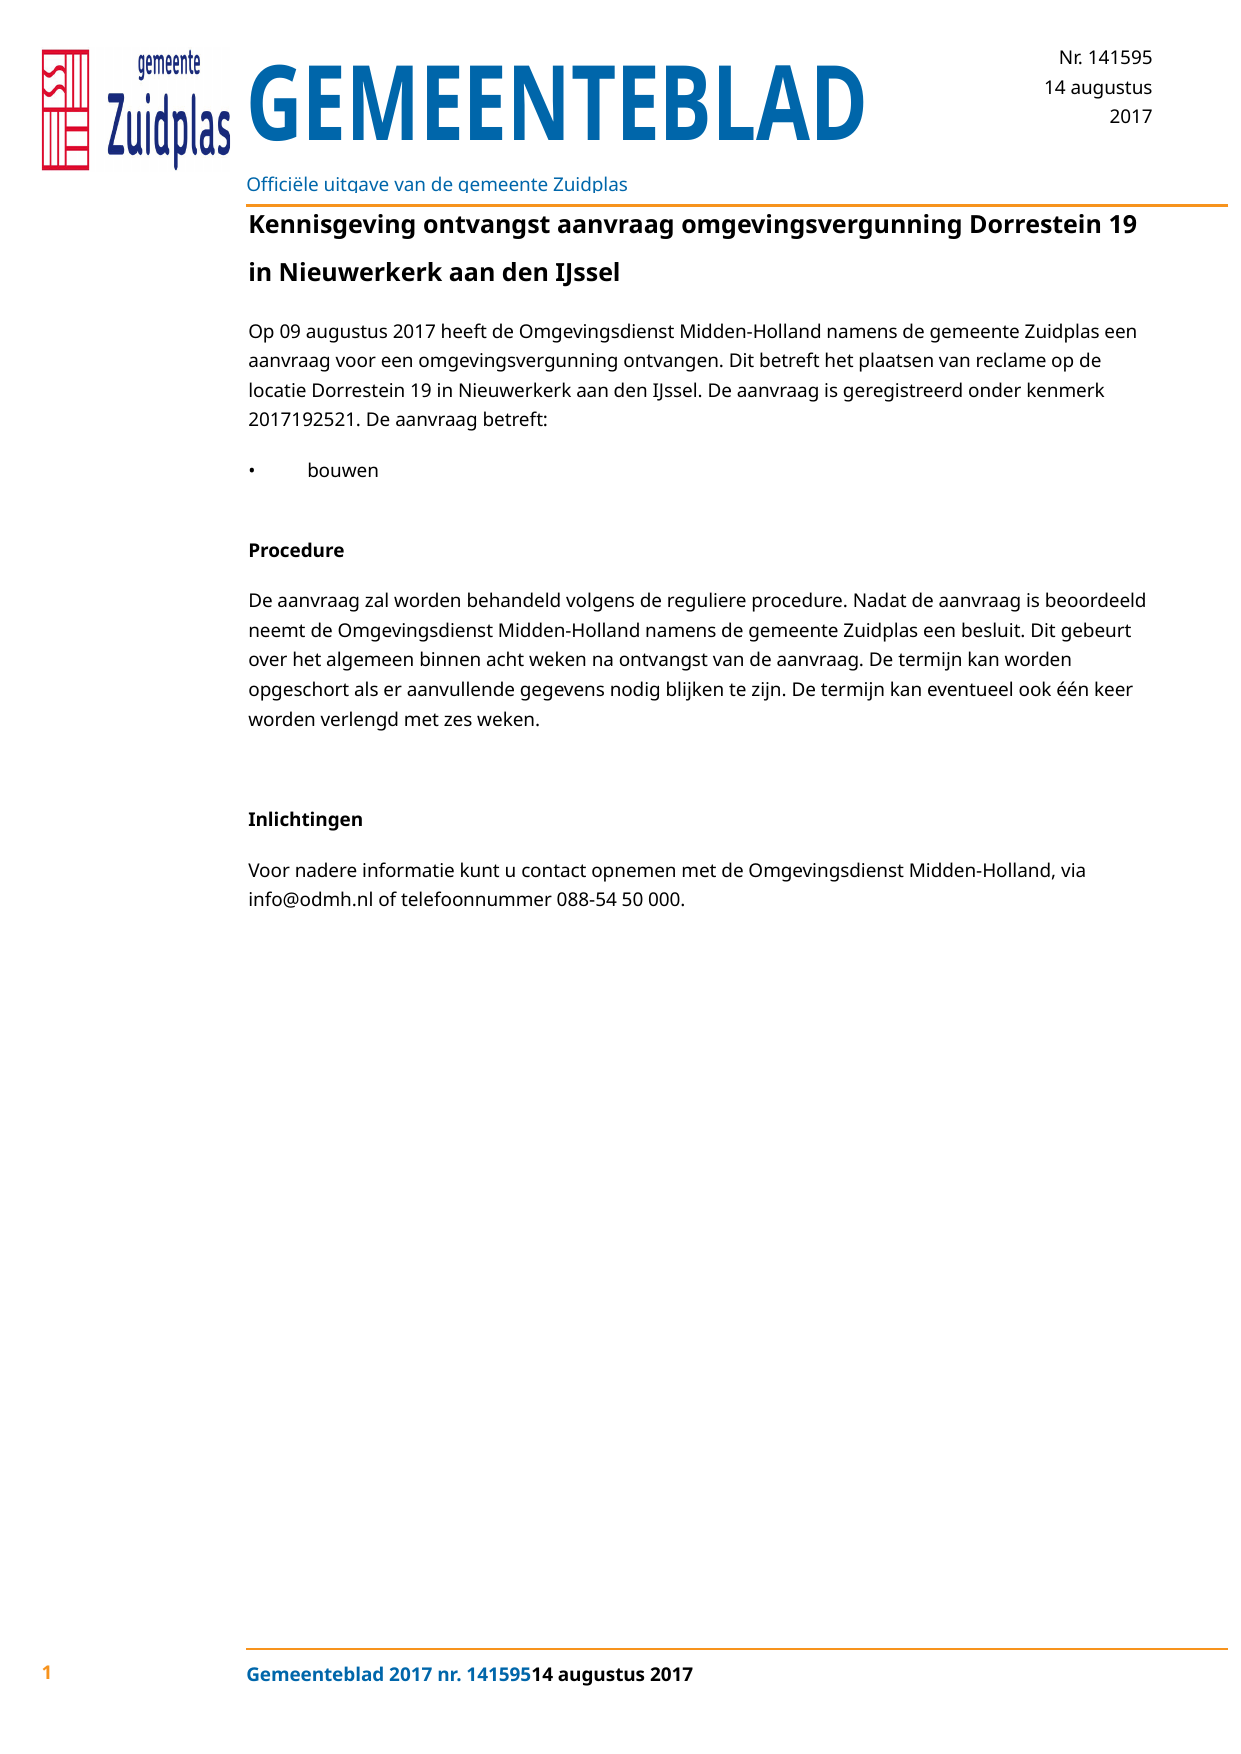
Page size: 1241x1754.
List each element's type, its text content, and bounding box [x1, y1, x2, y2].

picture [41, 47, 231, 172]
text Procedure [248, 537, 1152, 563]
text De aanvraag zal worden behandeld volgens de reguliere procedure. Nadat de aanvraag is beoordeeld neemt de Omgevingsdienst Midden-Holland namens de gemeente Zuidplas een besluit. Dit gebeurt over het algemeen binnen acht weken na ontvangst van de aanvraag. De termijn kan worden opgeschort als er aanvullende gegevens nodig blijken te zijn. De termijn kan eventueel ook één keer worden verlengd met zes weken. [248, 587, 1152, 732]
text Kennisgeving ontvangst aanvraag omgevingsvergunning Dorrestein 19 in Nieuwerkerk aan den IJssel [248, 207, 1152, 288]
text Op 09 augustus 2017 heeft de Omgevingsdienst Midden-Holland namens de gemeente Zuidplas een aanvraag voor een omgevingsvergunning ontvangen. Dit betreft het plaatsen van reclame op de locatie Dorrestein 19 in Nieuwerkerk aan den IJssel. De aanvraag is geregistreerd onder kenmerk 2017192521. De aanvraag betreft: [248, 318, 1152, 432]
text Inlichtingen [248, 807, 1152, 832]
text Voor nadere informatie kunt u contact opnemen met de Omgevingsdienst Midden-Holland, via info@odmh.nl of telefoonnummer 088-54 50 000. [248, 857, 1152, 912]
list bouwen [248, 457, 1152, 483]
